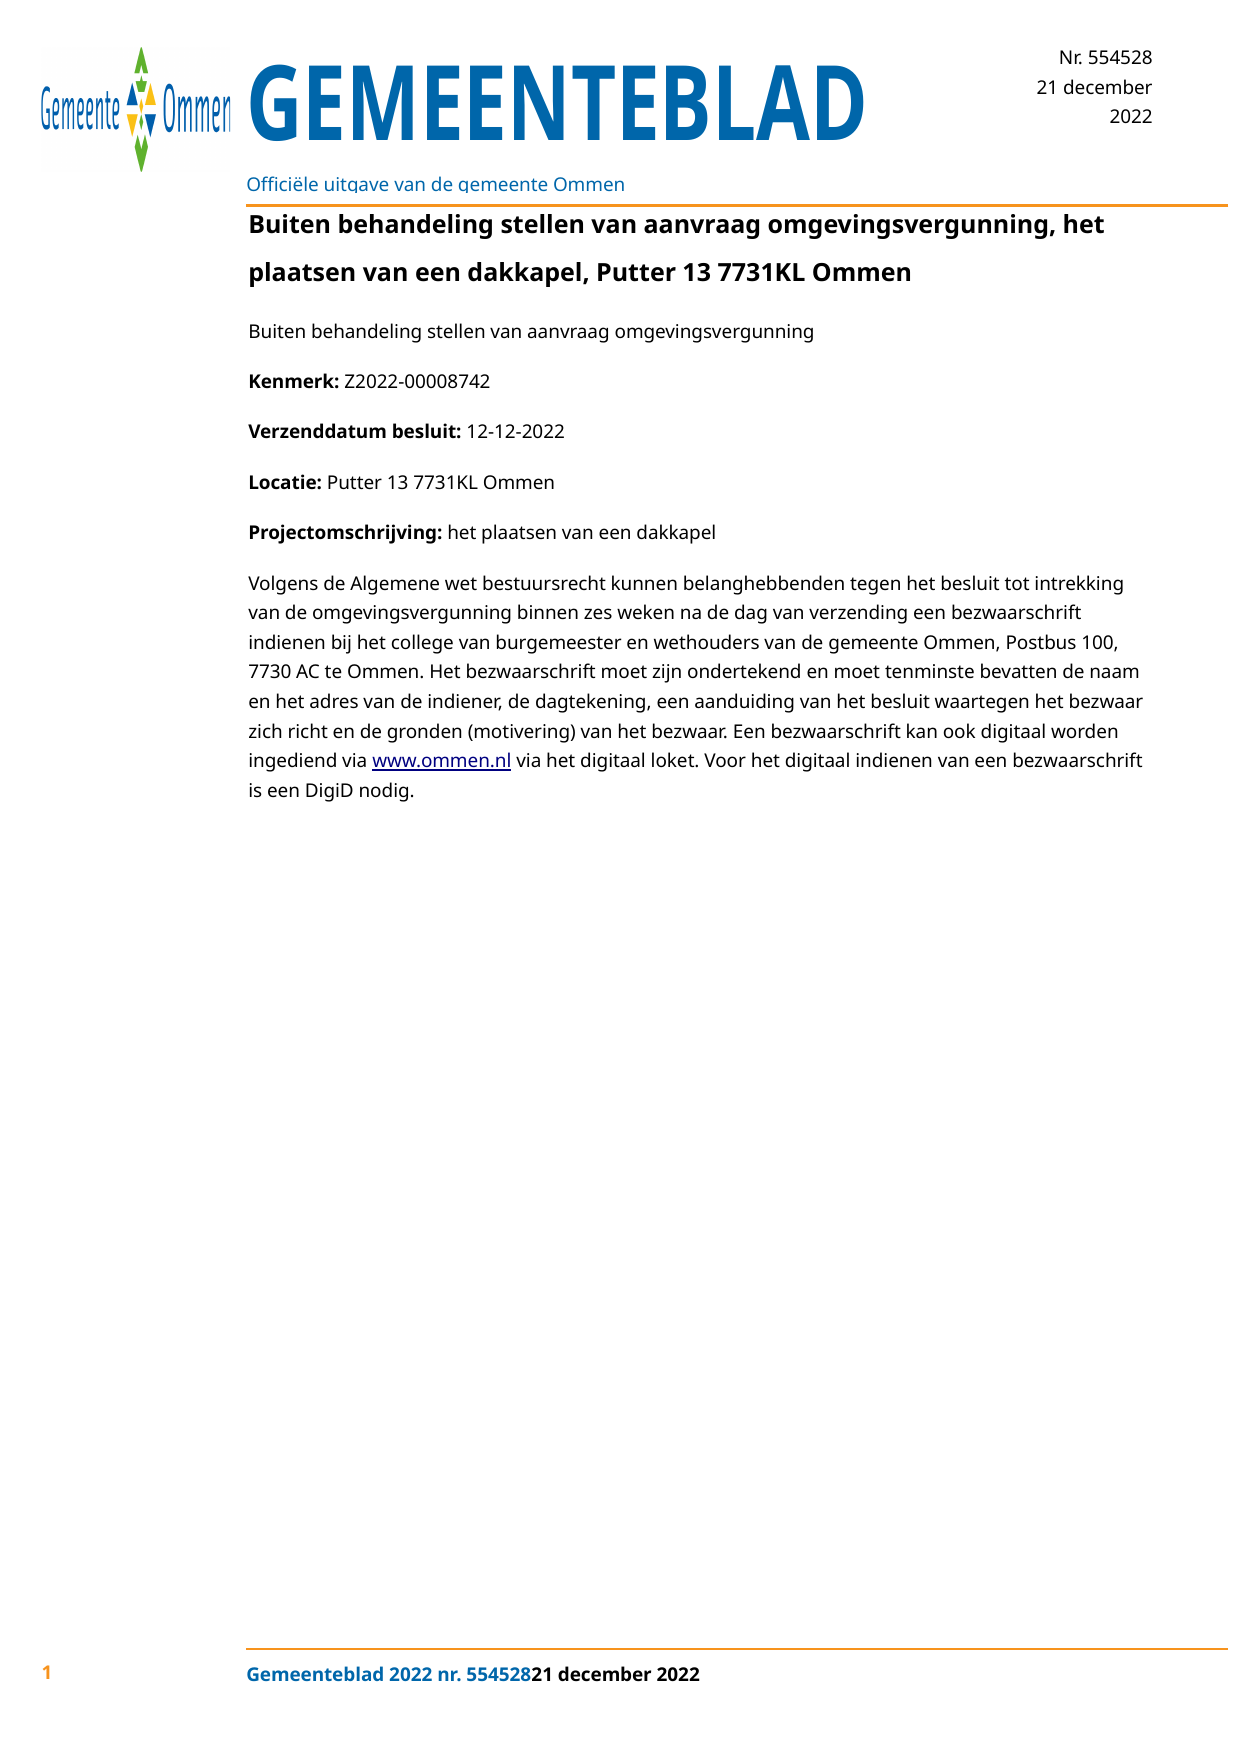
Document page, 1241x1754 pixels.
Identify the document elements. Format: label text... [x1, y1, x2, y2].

text Buiten behandeling stellen van aanvraag omgevingsvergunning [248, 318, 1152, 344]
text Buiten behandeling stellen van aanvraag omgevingsvergunning, het plaatsen van een dakkapel, Putter 13 7731KL Ommen [248, 207, 1152, 288]
text Projectomschrijving: het plaatsen van een dakkapel [248, 519, 1152, 545]
text Verzenddatum besluit: 12-12-2022 [248, 419, 1152, 444]
text Volgens de Algemene wet bestuursrecht kunnen belanghebbenden tegen het besluit tot intrekking van de omgevingsvergunning binnen zes weken na de dag van verzending een bezwaarschrift indienen bij het college van burgemeester en wethouders van de gemeente Ommen, Postbus 100, 7730 AC te Ommen. Het bezwaarschrift moet zijn ondertekend en moet tenminste bevatten de naam en het adres van de indiener, de dagtekening, een aanduiding van het besluit waartegen het bezwaar zich richt en de gronden (motivering) van het bezwaar. Een bezwaarschrift kan ook digitaal worden ingediend via www.ommen.nl via het digitaal loket. Voor het digitaal indienen van een bezwaarschrift is een DigiD nodig. [248, 570, 1152, 803]
picture [41, 47, 231, 172]
text Locatie: Putter 13 7731KL Ommen [248, 469, 1152, 495]
text Kenmerk: Z2022-00008742 [248, 368, 1152, 394]
